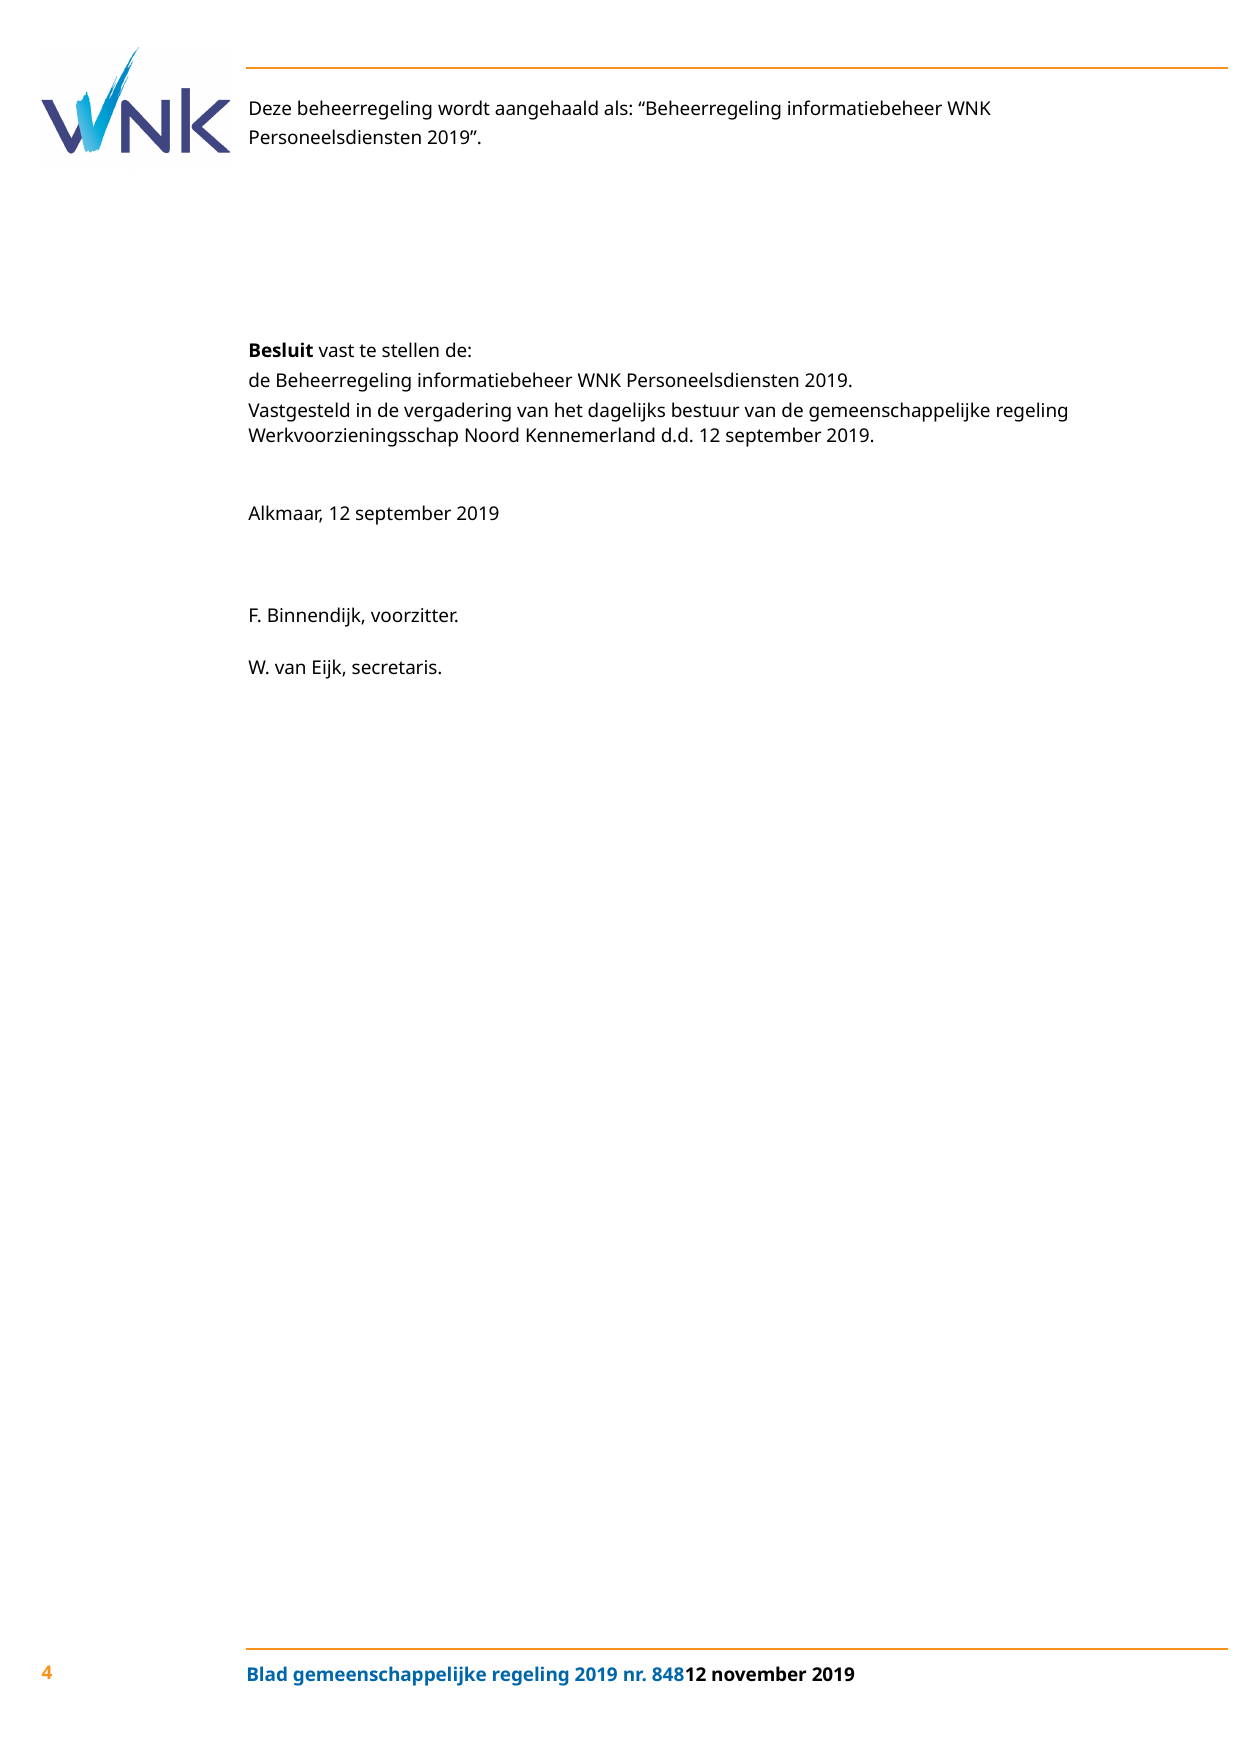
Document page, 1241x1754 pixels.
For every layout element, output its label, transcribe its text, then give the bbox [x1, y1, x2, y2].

text Vastgesteld in de vergadering van het dagelijks bestuur van de gemeenschappelijke regeling Werkvoorzieningsschap Noord Kennemerland d.d. 12 september 2019. [248, 397, 1152, 448]
text Alkmaar, 12 september 2019 [248, 500, 1152, 525]
text Besluit vast te stellen de: [248, 338, 1152, 363]
text Deze beheerregeling wordt aangehaald als: “Beheerregeling informatiebeheer WNK Personeelsdiensten 2019”. [248, 95, 1152, 150]
text de Beheerregeling informatiebeheer WNK Personeelsdiensten 2019. [248, 367, 1152, 393]
text W. van Eijk, secretaris. [248, 654, 1152, 680]
picture [41, 47, 231, 172]
text F. Binnendijk, voorzitter. [248, 603, 1152, 628]
